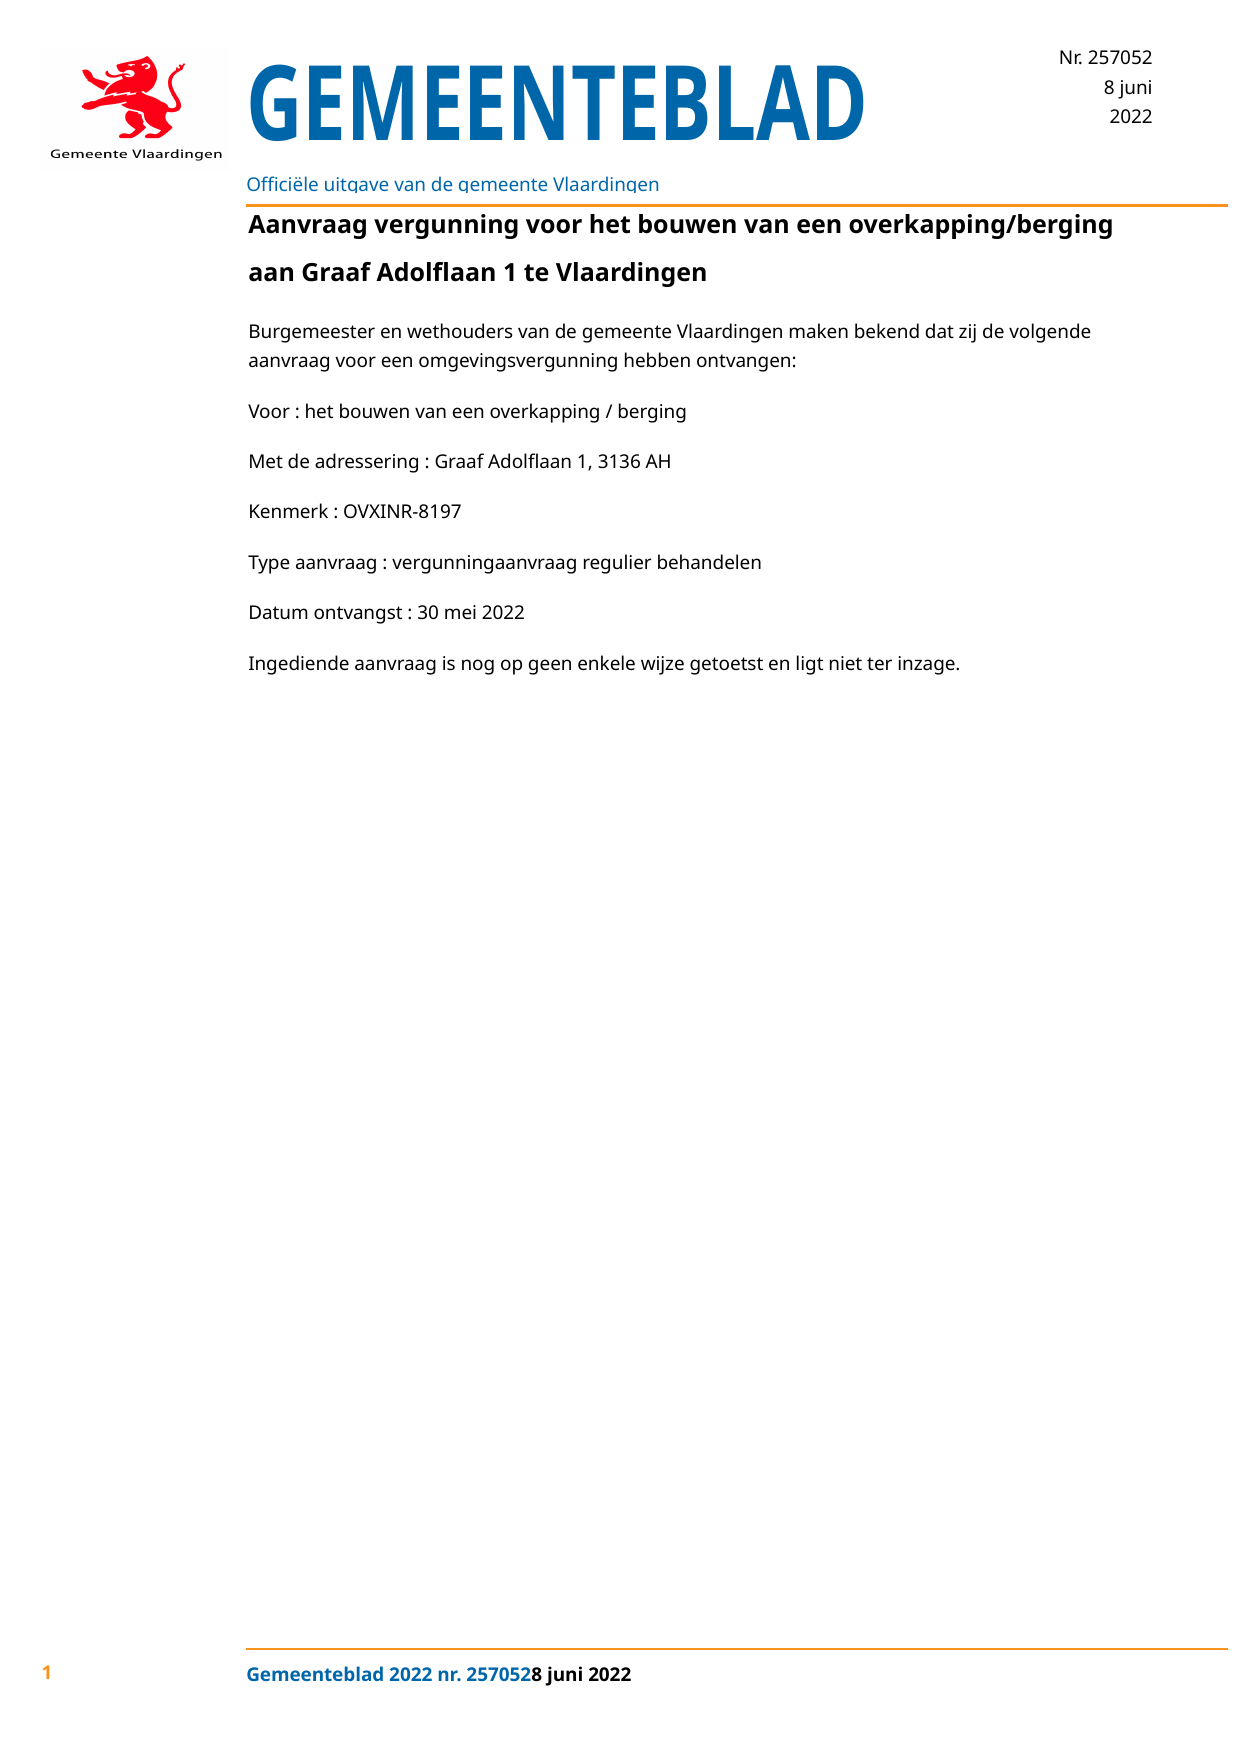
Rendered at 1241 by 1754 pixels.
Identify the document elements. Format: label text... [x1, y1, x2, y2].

text Ingediende aanvraag is nog op geen enkele wijze getoetst en ligt niet ter inzage. [248, 650, 1152, 676]
text Voor : het bouwen van een overkapping / berging [248, 398, 1152, 424]
text Type aanvraag : vergunningaanvraag regulier behandelen [248, 549, 1152, 575]
text Met de adressering : Graaf Adolflaan 1, 3136 AH [248, 448, 1152, 474]
text Burgemeester en wethouders van de gemeente Vlaardingen maken bekend dat zij de volgende aanvraag voor een omgevingsvergunning hebben ontvangen: [248, 318, 1152, 373]
text Aanvraag vergunning voor het bouwen van een overkapping/berging aan Graaf Adolflaan 1 te Vlaardingen [248, 207, 1152, 288]
text Kenmerk : OVXINR-8197 [248, 499, 1152, 524]
text Datum ontvangst : 30 mei 2022 [248, 599, 1152, 625]
picture [41, 47, 231, 172]
